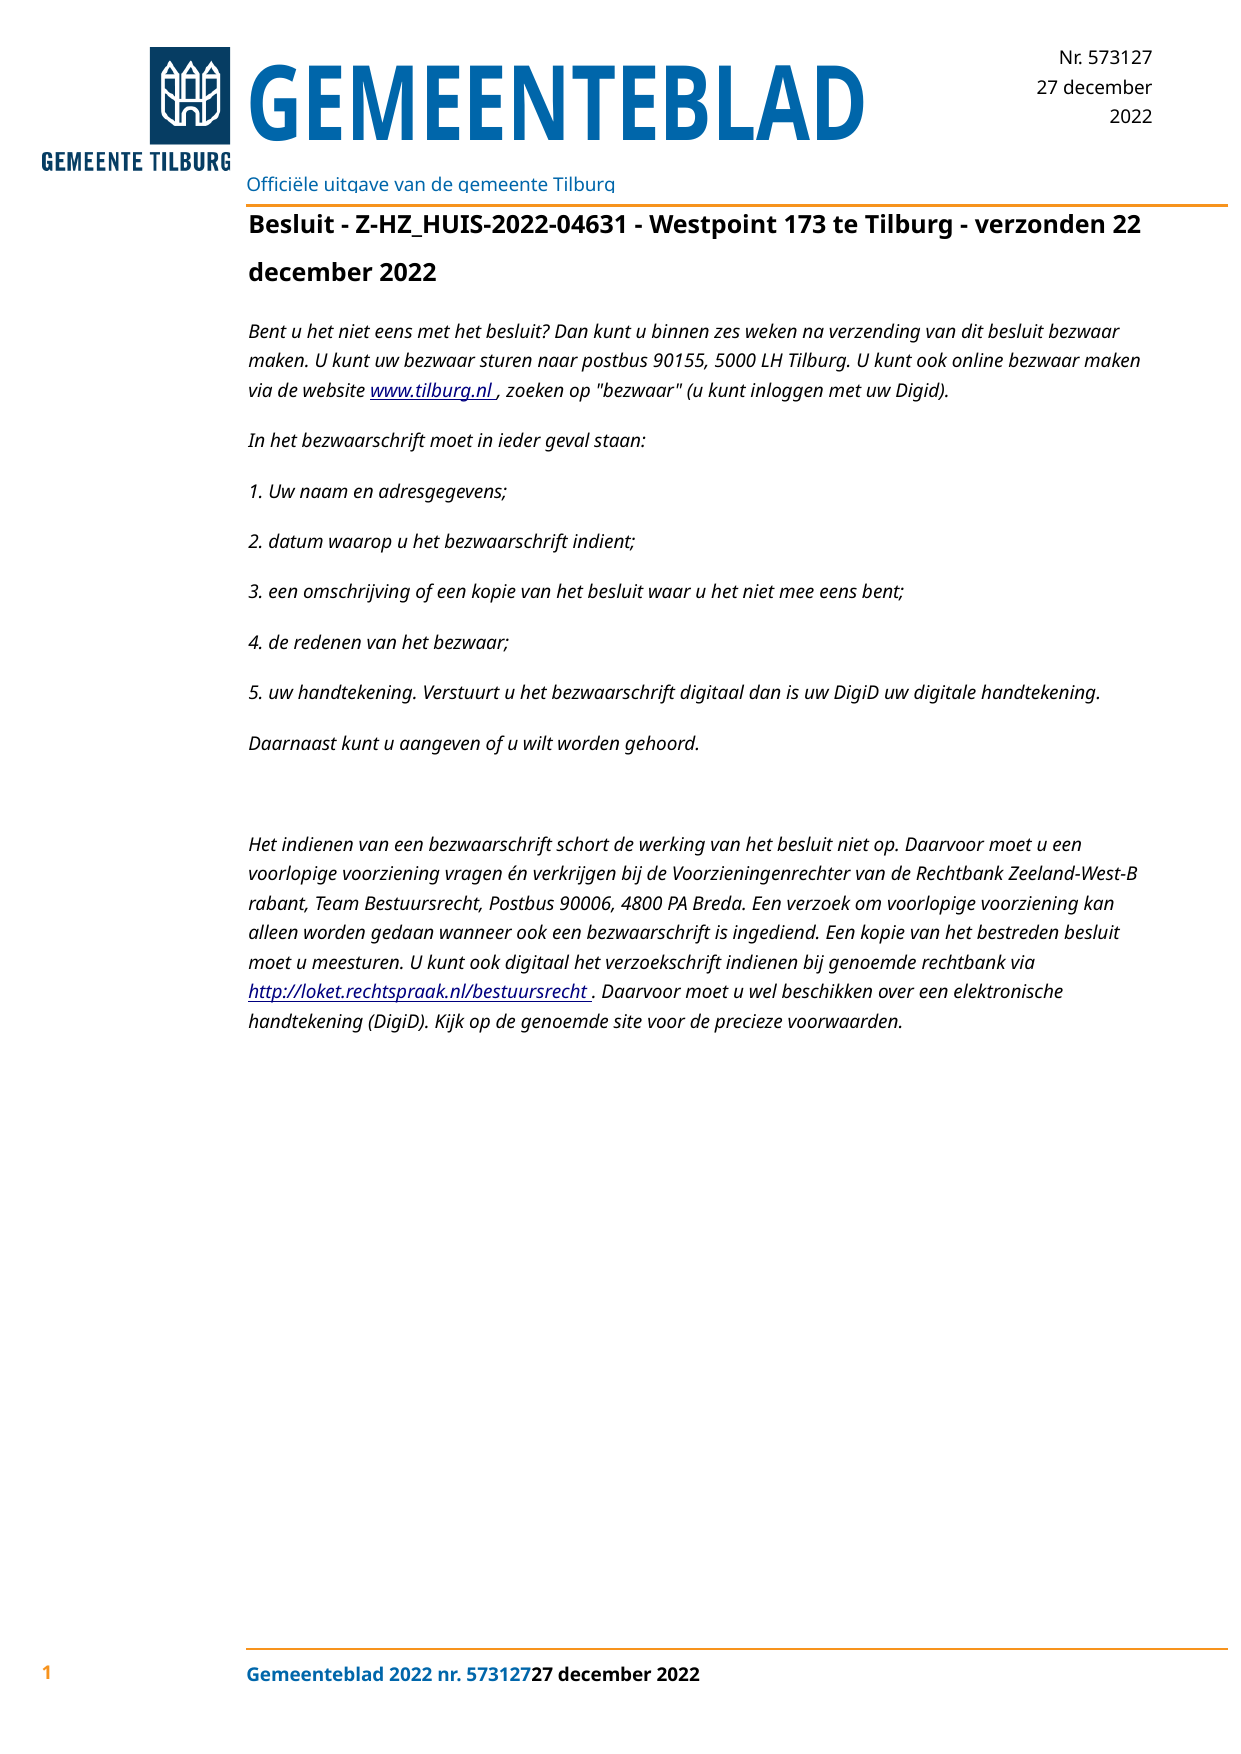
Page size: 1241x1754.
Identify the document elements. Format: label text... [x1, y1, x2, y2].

text 1. Uw naam en adresgegevens; [248, 478, 1152, 504]
text 4. de redenen van het bezwaar; [248, 629, 1152, 655]
text 5. uw handtekening. Verstuurt u het bezwaarschrift digitaal dan is uw DigiD uw digitale handtekening. [248, 679, 1152, 705]
text In het bezwaarschrift moet in ieder geval staan: [248, 427, 1152, 453]
text Het indienen van een bezwaarschrift schort de werking van het besluit niet op. Daarvoor moet u een voorlopige voorziening vragen én verkrijgen bij de Voorzieningenrechter van de Rechtbank Zeeland-West-B rabant, Team Bestuursrecht, Postbus 90006, 4800 PA Breda. Een verzoek om voorlopige voorziening kan alleen worden gedaan wanneer ook een bezwaarschrift is ingediend. Een kopie van het bestreden besluit moet u meesturen. U kunt ook digitaal het verzoekschrift indienen bij genoemde rechtbank via http://loket.rechtspraak.nl/bestuursrecht . Daarvoor moet u wel beschikken over een elektronische handtekening (DigiD). Kijk op de genoemde site voor de precieze voorwaarden. [248, 831, 1152, 1034]
text 3. een omschrijving of een kopie van het besluit waar u het niet mee eens bent; [248, 579, 1152, 604]
picture [41, 47, 231, 172]
text 2. datum waarop u het bezwaarschrift indient; [248, 528, 1152, 554]
text Besluit - Z-HZ_HUIS-2022-04631 - Westpoint 173 te Tilburg - verzonden 22 december 2022 [248, 207, 1152, 288]
text Bent u het niet eens met het besluit? Dan kunt u binnen zes weken na verzending van dit besluit bezwaar maken. U kunt uw bezwaar sturen naar postbus 90155, 5000 LH Tilburg. U kunt ook online bezwaar maken via de website www.tilburg.nl , zoeken op "bezwaar" (u kunt inloggen met uw Digid). [248, 318, 1152, 403]
text Daarnaast kunt u aangeven of u wilt worden gehoord. [248, 730, 1152, 756]
